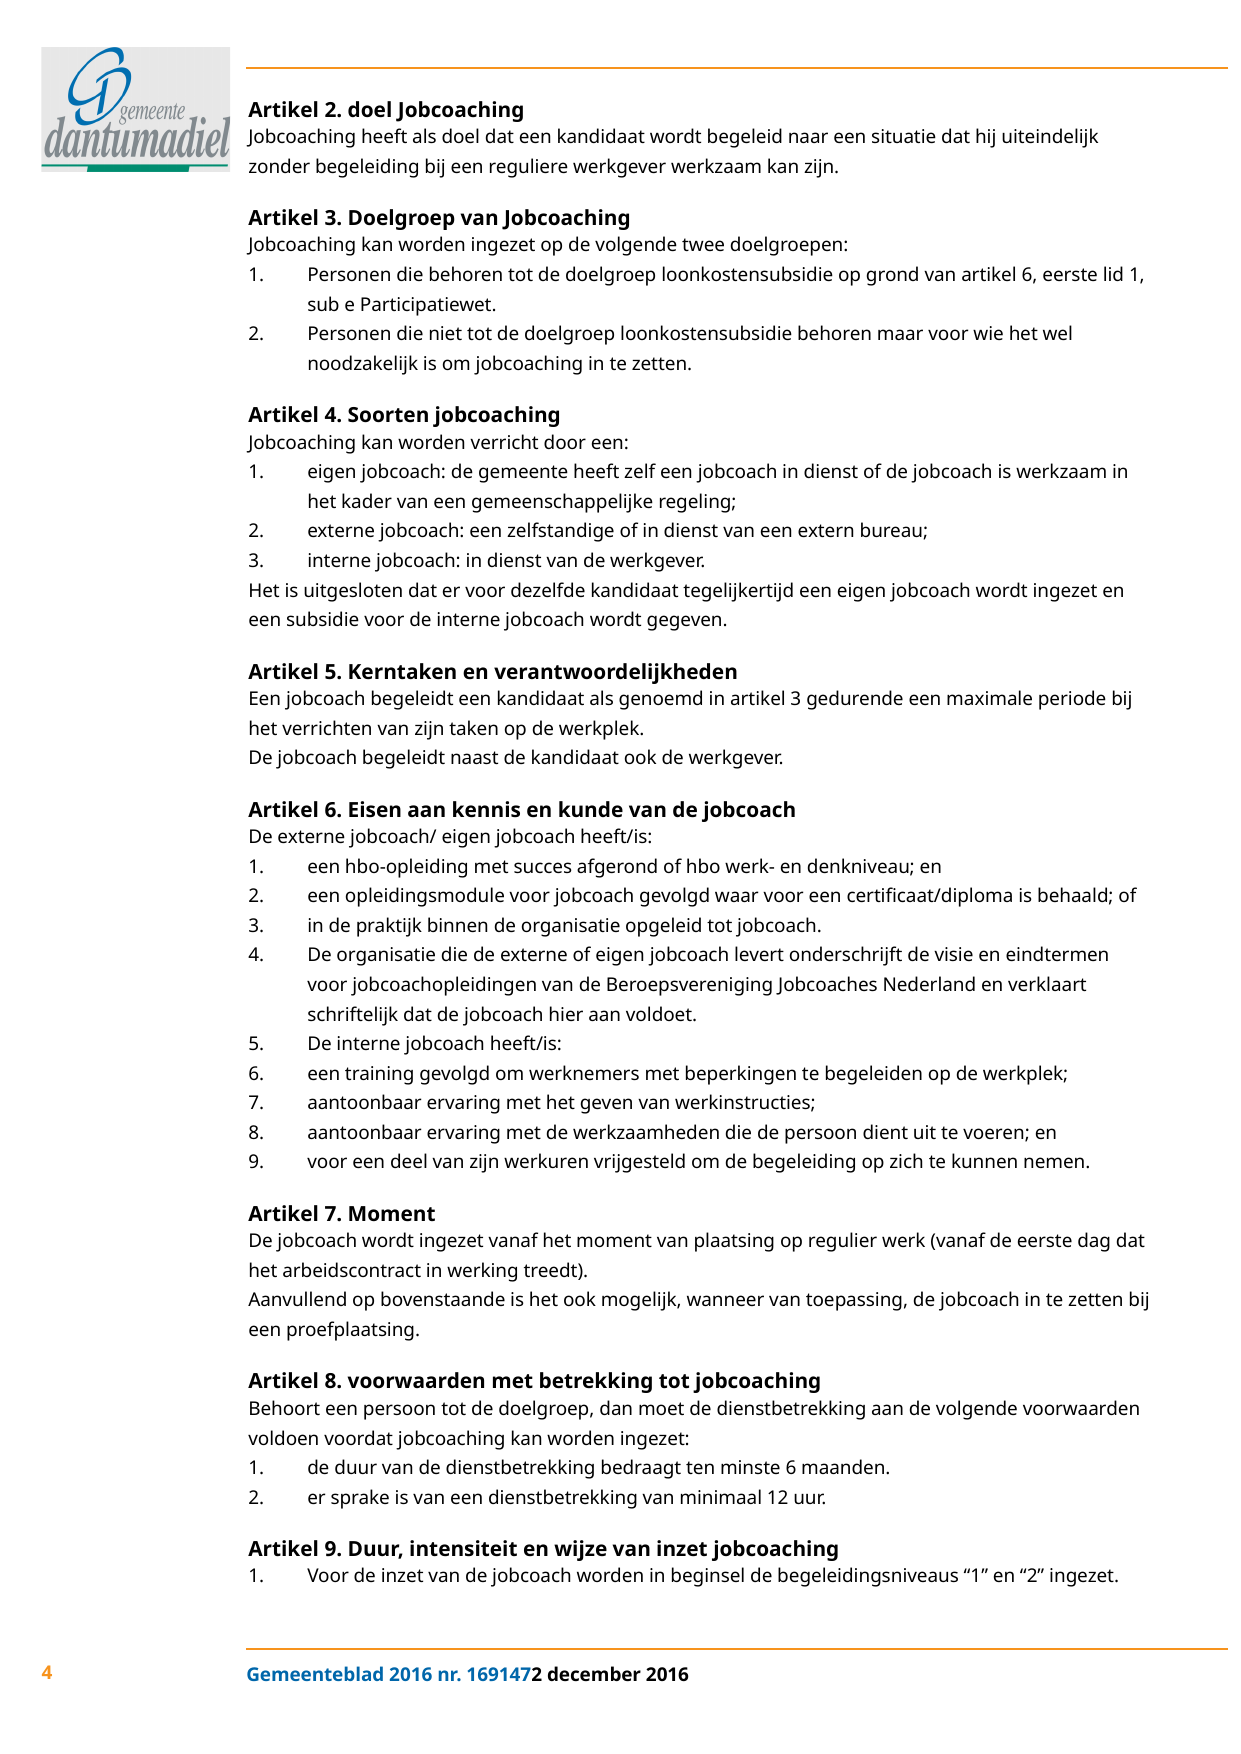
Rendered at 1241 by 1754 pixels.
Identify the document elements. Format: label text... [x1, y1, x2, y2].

list in de praktijk binnen de organisatie opgeleid tot jobcoach. [248, 912, 1152, 938]
list een training gevolgd om werknemers met beperkingen te begeleiden op de werkplek; [248, 1060, 1152, 1086]
list een hbo-opleiding met succes afgerond of hbo werk- en denkniveau; en [248, 853, 1152, 878]
text De jobcoach begeleidt naast de kandidaat ook de werkgever. [248, 744, 1152, 770]
text De jobcoach wordt ingezet vanaf het moment van plaatsing op regulier werk (vanaf de eerste dag dat het arbeidscontract in werking treedt). [248, 1227, 1152, 1283]
list interne jobcoach: in dienst van de werkgever. [248, 547, 1152, 573]
text Aanvullend op bovenstaande is het ook mogelijk, wanneer van toepassing, de jobcoach in te zetten bij een proefplaatsing. [248, 1287, 1152, 1342]
picture [41, 47, 231, 172]
list er sprake is van een dienstbetrekking van minimaal 12 uur. [248, 1484, 1152, 1509]
list externe jobcoach: een zelfstandige of in dienst van een extern bureau; [248, 518, 1152, 543]
list De organisatie die de externe of eigen jobcoach levert onderschrijft de visie en eindtermen voor jobcoachopleidingen van de Beroepsvereniging Jobcoaches Nederland en verklaart schriftelijk dat de jobcoach hier aan voldoet. [248, 942, 1152, 1026]
text Jobcoaching kan worden ingezet op de volgende twee doelgroepen: [248, 232, 1152, 257]
text Artikel 4. Soorten jobcoaching [248, 400, 1152, 429]
text Het is uitgesloten dat er voor dezelfde kandidaat tegelijkertijd een eigen jobcoach wordt ingezet en een subsidie voor de interne jobcoach wordt gegeven. [248, 577, 1152, 632]
list Personen die niet tot de doelgroep loonkostensubsidie behoren maar voor wie het wel noodzakelijk is om jobcoaching in te zetten. [248, 320, 1152, 376]
text Artikel 9. Duur, intensiteit en wijze van inzet jobcoaching [248, 1534, 1152, 1563]
list voor een deel van zijn werkuren vrijgesteld om de begeleiding op zich te kunnen nemen. [248, 1149, 1152, 1174]
text Artikel 5. Kerntaken en verantwoordelijkheden [248, 657, 1152, 685]
text Jobcoaching heeft als doel dat een kandidaat wordt begeleid naar een situatie dat hij uiteindelijk zonder begeleiding bij een reguliere werkgever werkzaam kan zijn. [248, 123, 1152, 178]
list aantoonbaar ervaring met de werkzaamheden die de persoon dient uit te voeren; en [248, 1119, 1152, 1145]
list de duur van de dienstbetrekking bedraagt ten minste 6 maanden. [248, 1454, 1152, 1480]
text De externe jobcoach/ eigen jobcoach heeft/is: [248, 823, 1152, 849]
list aantoonbaar ervaring met het geven van werkinstructies; [248, 1089, 1152, 1115]
list eigen jobcoach: de gemeente heeft zelf een jobcoach in dienst of de jobcoach is werkzaam in het kader van een gemeenschappelijke regeling; [248, 458, 1152, 514]
text Artikel 8. voorwaarden met betrekking tot jobcoaching [248, 1367, 1152, 1395]
text Jobcoaching kan worden verricht door een: [248, 429, 1152, 454]
text Artikel 3. Doelgroep van Jobcoaching [248, 203, 1152, 232]
text Een jobcoach begeleidt een kandidaat als genoemd in artikel 3 gedurende een maximale periode bij het verrichten van zijn taken op de werkplek. [248, 685, 1152, 741]
text Behoort een persoon tot de doelgroep, dan moet de dienstbetrekking aan de volgende voorwaarden voldoen voordat jobcoaching kan worden ingezet: [248, 1395, 1152, 1450]
list De interne jobcoach heeft/is: [248, 1030, 1152, 1056]
text Artikel 2. doel Jobcoaching [248, 95, 1152, 123]
list Personen die behoren tot de doelgroep loonkostensubsidie op grond van artikel 6, eerste lid 1, sub e Participatiewet. [248, 261, 1152, 317]
text Artikel 6. Eisen aan kennis en kunde van de jobcoach [248, 795, 1152, 823]
list Voor de inzet van de jobcoach worden in beginsel de begeleidingsniveaus “1” en “2” ingezet. [248, 1563, 1152, 1588]
text Artikel 7. Moment [248, 1199, 1152, 1227]
list een opleidingsmodule voor jobcoach gevolgd waar voor een certificaat/diploma is behaald; of [248, 882, 1152, 908]
